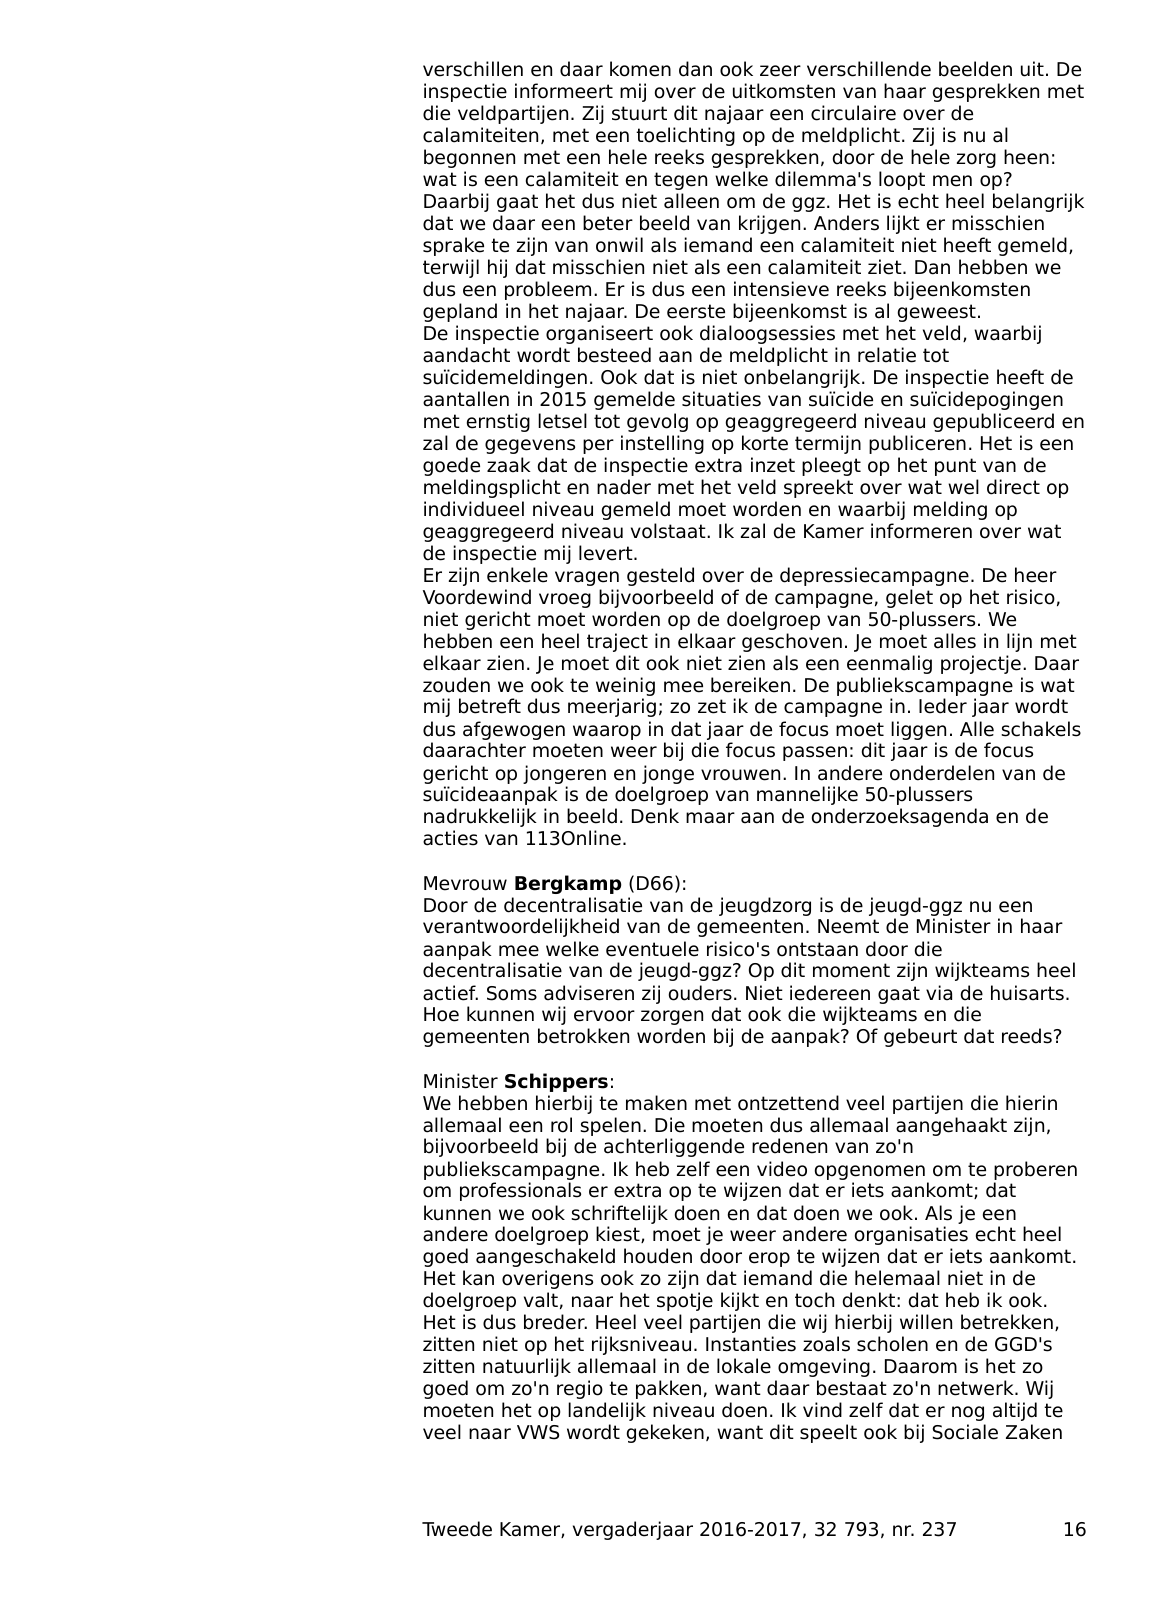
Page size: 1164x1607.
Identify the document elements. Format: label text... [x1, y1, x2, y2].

text We hebben hierbij te maken met ontzettend veel partijen die hierin allemaal een rol spelen. Die moeten dus allemaal aangehaakt zijn, bijvoorbeeld bij de achterliggende redenen van zo'n publiekscampagne. Ik heb zelf een video opgenomen om te proberen om professionals er extra op te wijzen dat er iets aankomt; dat kunnen we ook schriftelijk doen en dat doen we ook. Als je een andere doelgroep kiest, moet je weer andere organisaties echt heel goed aangeschakeld houden door erop te wijzen dat er iets aankomt. Het kan overigens ook zo zijn dat iemand die helemaal niet in de doelgroep valt, naar het spotje kijkt en toch denkt: dat heb ik ook. Het is dus breder. Heel veel partijen die wij hierbij willen betrekken, zitten niet op het rijksniveau. Instanties zoals scholen en de GGD's zitten natuurlijk allemaal in de lokale omgeving. Daarom is het zo goed om zo'n regio te pakken, want daar bestaat zo'n netwerk. Wij moeten het op landelijk niveau doen. Ik vind zelf dat er nog altijd te veel naar VWS wordt gekeken, want dit speelt ook bij Sociale Zaken [422, 1092, 1087, 1444]
text Minister Schippers: [422, 1071, 1087, 1092]
text verschillen en daar komen dan ook zeer verschillende beelden uit. De inspectie informeert mij over de uitkomsten van haar gesprekken met die veldpartijen. Zij stuurt dit najaar een circulaire over de calamiteiten, met een toelichting op de meldplicht. Zij is nu al begonnen met een hele reeks gesprekken, door de hele zorg heen: wat is een calamiteit en tegen welke dilemma's loopt men op? Daarbij gaat het dus niet alleen om de ggz. Het is echt heel belangrijk dat we daar een beter beeld van krijgen. Anders lijkt er misschien sprake te zijn van onwil als iemand een calamiteit niet heeft gemeld, terwijl hij dat misschien niet als een calamiteit ziet. Dan hebben we dus een probleem. Er is dus een intensieve reeks bijeenkomsten gepland in het najaar. De eerste bijeenkomst is al geweest. [422, 59, 1087, 323]
text De inspectie organiseert ook dialoogsessies met het veld, waarbij aandacht wordt besteed aan de meldplicht in relatie tot suïcidemeldingen. Ook dat is niet onbelangrijk. De inspectie heeft de aantallen in 2015 gemelde situaties van suïcide en suïcidepogingen met ernstig letsel tot gevolg op geaggregeerd niveau gepubliceerd en zal de gegevens per instelling op korte termijn publiceren. Het is een goede zaak dat de inspectie extra inzet pleegt op het punt van de meldingsplicht en nader met het veld spreekt over wat wel direct op individueel niveau gemeld moet worden en waarbij melding op geaggregeerd niveau volstaat. Ik zal de Kamer informeren over wat de inspectie mij levert. [422, 323, 1087, 564]
text Mevrouw Bergkamp (D66): [422, 872, 1087, 894]
text Er zijn enkele vragen gesteld over de depressiecampagne. De heer Voordewind vroeg bijvoorbeeld of de campagne, gelet op het risico, niet gericht moet worden op de doelgroep van 50-plussers. We hebben een heel traject in elkaar geschoven. Je moet alles in lijn met elkaar zien. Je moet dit ook niet zien als een eenmalig projectje. Daar zouden we ook te weinig mee bereiken. De publiekscampagne is wat mij betreft dus meerjarig; zo zet ik de campagne in. Ieder jaar wordt dus afgewogen waarop in dat jaar de focus moet liggen. Alle schakels daarachter moeten weer bij die focus passen: dit jaar is de focus gericht op jongeren en jonge vrouwen. In andere onderdelen van de suïcideaanpak is de doelgroep van mannelijke 50-plussers nadrukkelijk in beeld. Denk maar aan de onderzoeksagenda en de acties van 113Online. [422, 564, 1087, 850]
text Door de decentralisatie van de jeugdzorg is de jeugd-ggz nu een verantwoordelijkheid van de gemeenten. Neemt de Minister in haar aanpak mee welke eventuele risico's ontstaan door die decentralisatie van de jeugd-ggz? Op dit moment zijn wijkteams heel actief. Soms adviseren zij ouders. Niet iedereen gaat via de huisarts. Hoe kunnen wij ervoor zorgen dat ook die wijkteams en die gemeenten betrokken worden bij de aanpak? Of gebeurt dat reeds? [422, 894, 1087, 1048]
